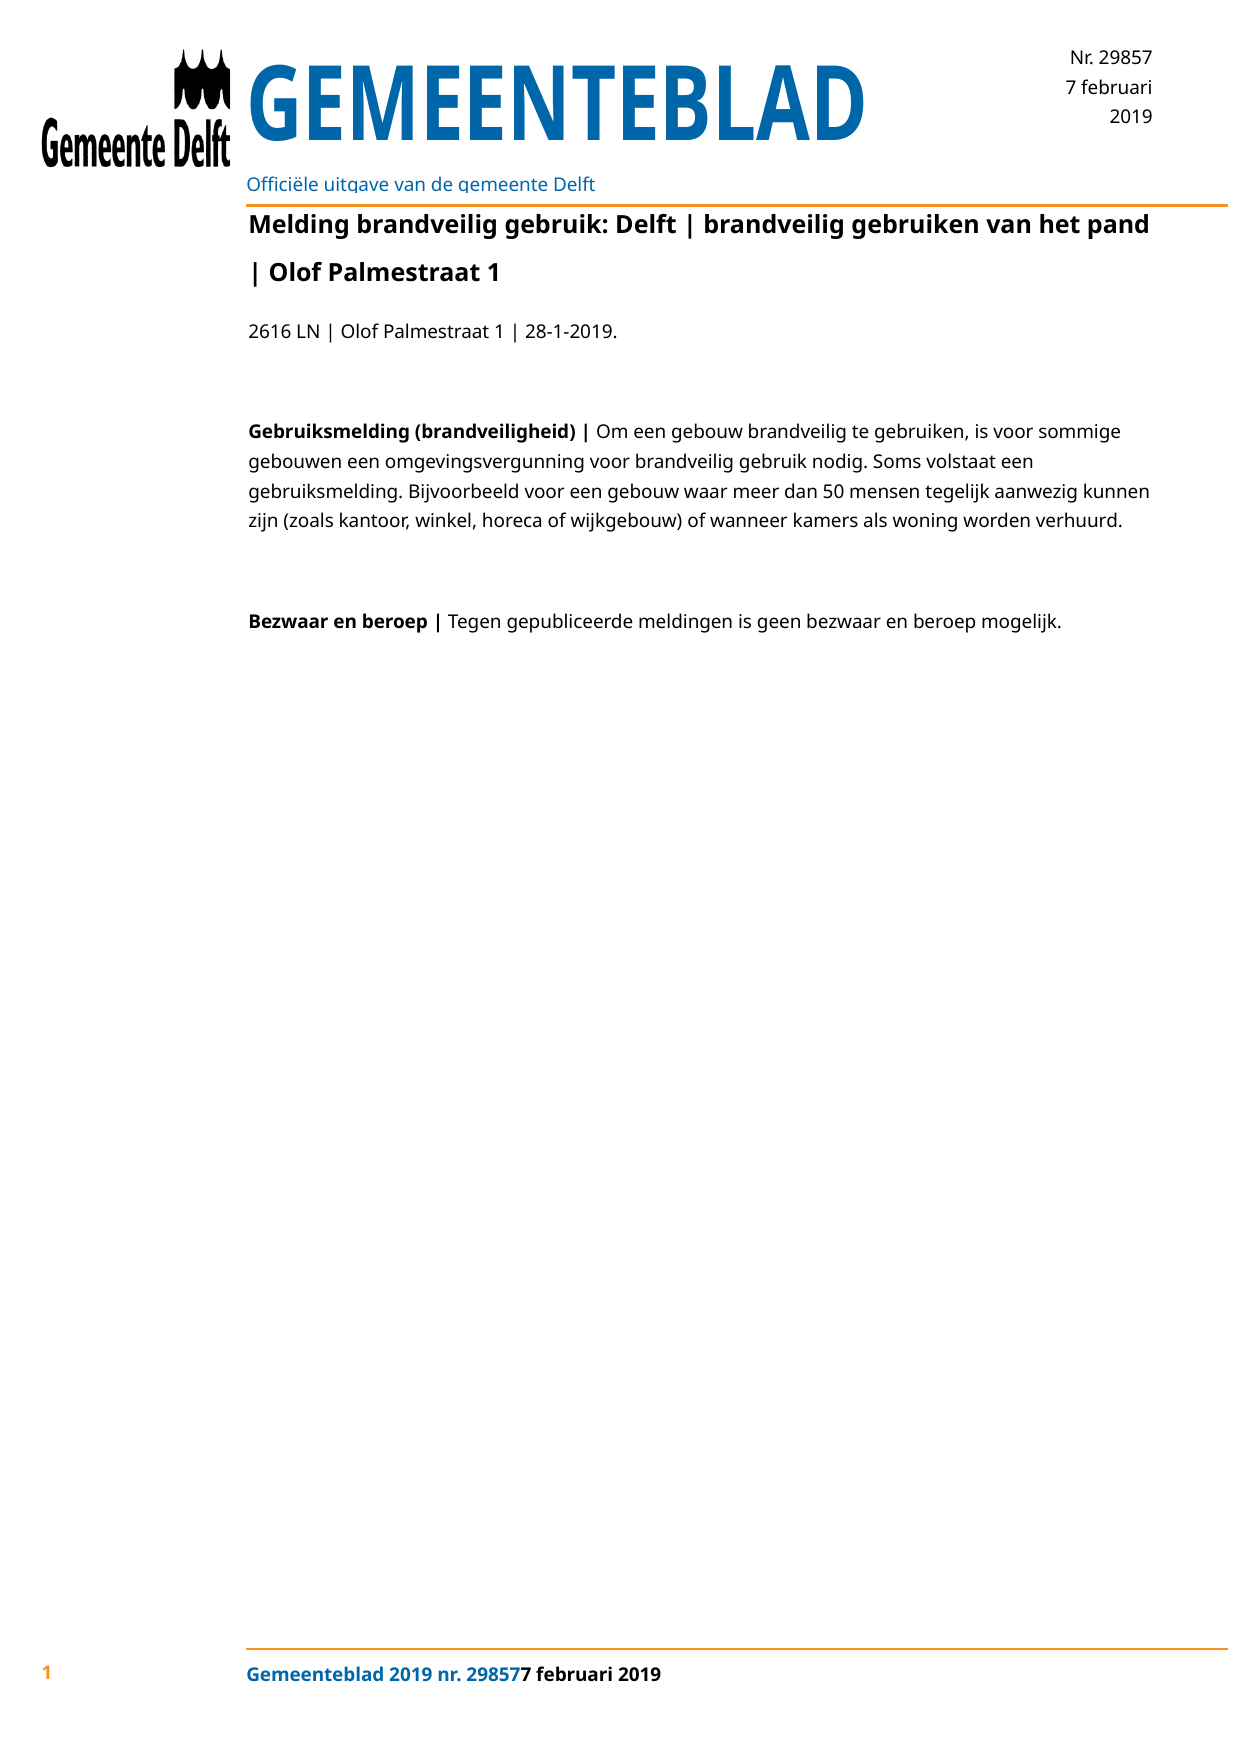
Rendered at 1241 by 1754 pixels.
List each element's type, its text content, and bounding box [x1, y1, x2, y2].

text Melding brandveilig gebruik: Delft | brandveilig gebruiken van het pand | Olof Palmestraat 1 [248, 207, 1152, 288]
picture [41, 47, 231, 172]
text Bezwaar en beroep | Tegen gepubliceerde meldingen is geen bezwaar en beroep mogelijk. [248, 608, 1152, 634]
text Gebruiksmelding (brandveiligheid) | Om een gebouw brandveilig te gebruiken, is voor sommige gebouwen een omgevingsvergunning voor brandveilig gebruik nodig. Soms volstaat een gebruiksmelding. Bijvoorbeeld voor een gebouw waar meer dan 50 mensen tegelijk aanwezig kunnen zijn (zoals kantoor, winkel, horeca of wijkgebouw) of wanneer kamers als woning worden verhuurd. [248, 419, 1152, 533]
text 2616 LN | Olof Palmestraat 1 | 28-1-2019. [248, 318, 1152, 344]
